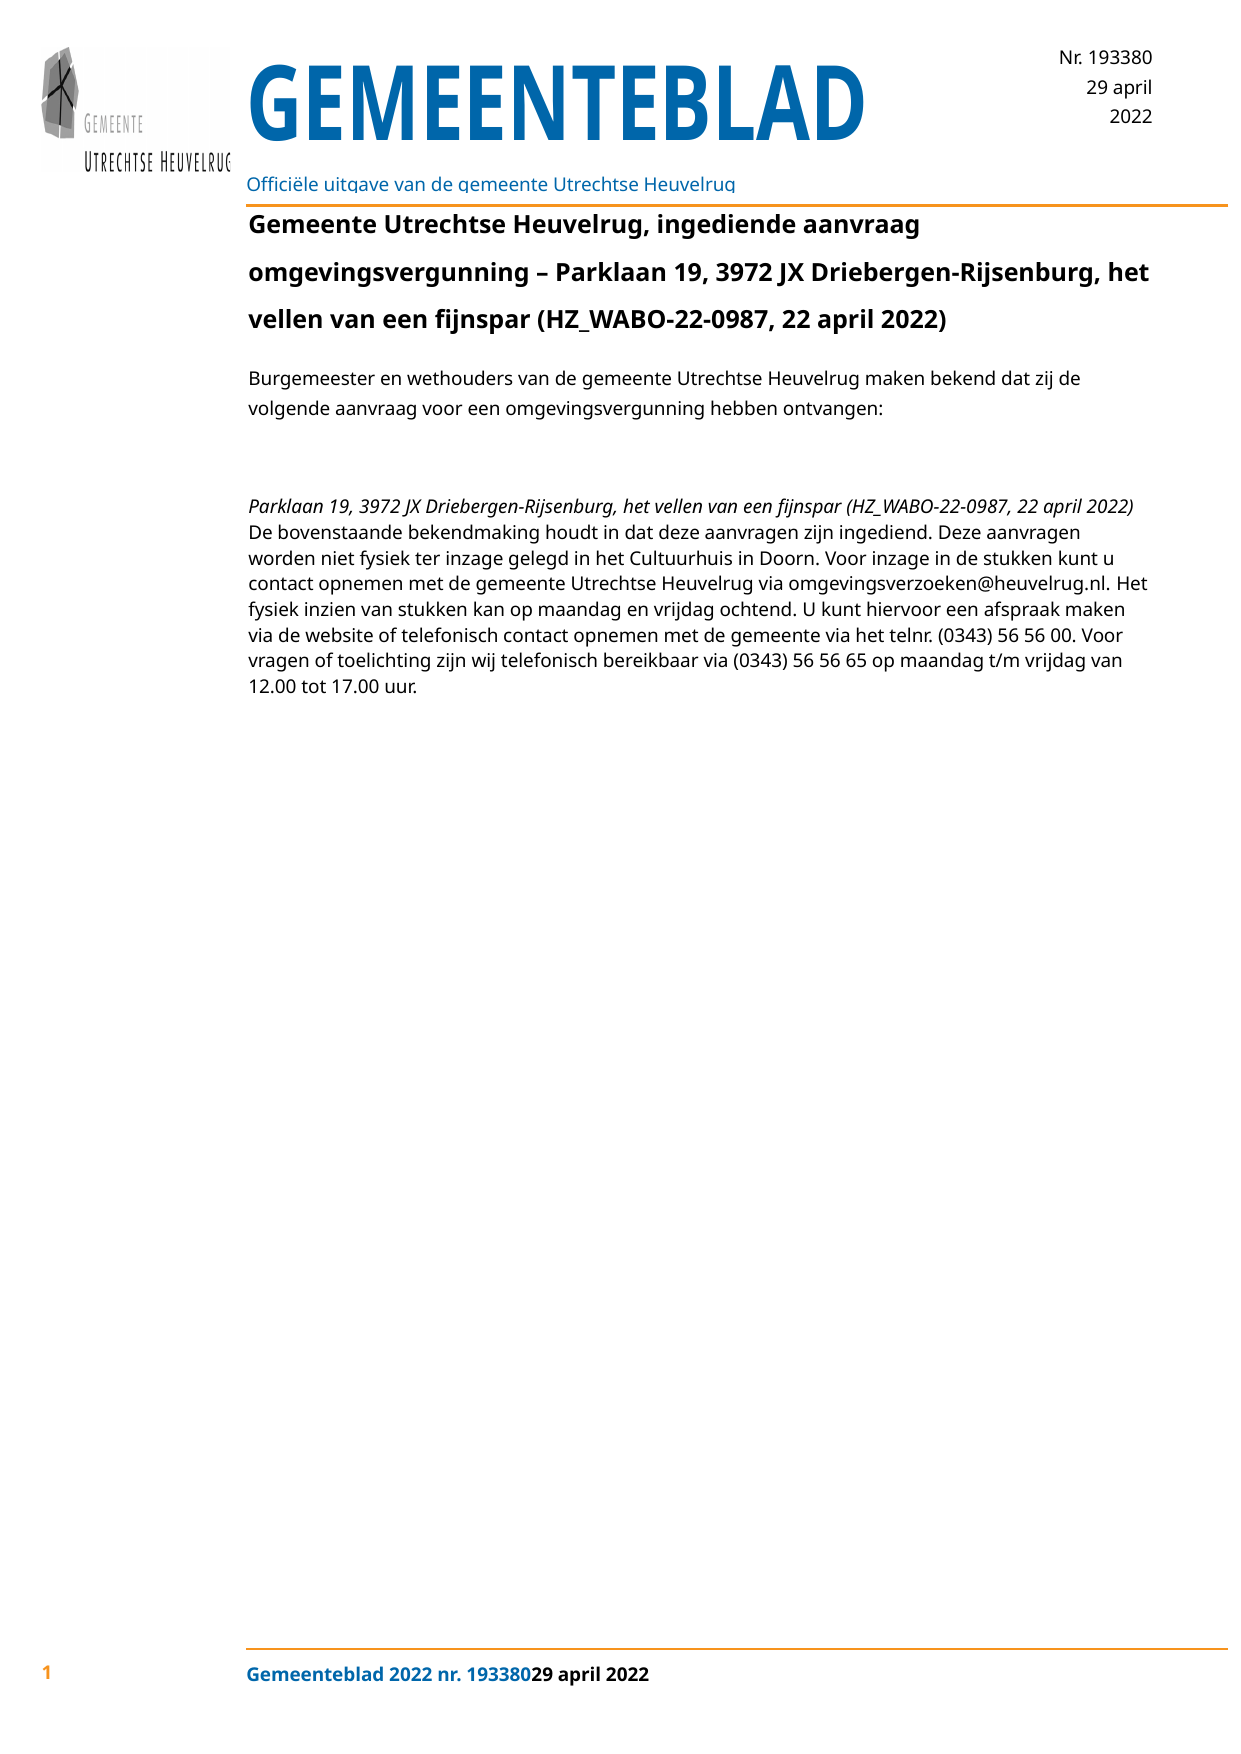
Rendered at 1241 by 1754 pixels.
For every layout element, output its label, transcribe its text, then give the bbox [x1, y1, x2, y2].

text De bovenstaande bekendmaking houdt in dat deze aanvragen zijn ingediend. Deze aanvragen worden niet fysiek ter inzage gelegd in het Cultuurhuis in Doorn. Voor inzage in de stukken kunt u contact opnemen met de gemeente Utrechtse Heuvelrug via omgevingsverzoeken@heuvelrug.nl. Het fysiek inzien van stukken kan op maandag en vrijdag ochtend. U kunt hiervoor een afspraak maken via de website of telefonisch contact opnemen met de gemeente via het telnr. (0343) 56 56 00. Voor vragen of toelichting zijn wij telefonisch bereikbaar via (0343) 56 56 65 op maandag t/m vrijdag van 12.00 tot 17.00 uur. [248, 519, 1152, 699]
text Parklaan 19, 3972 JX Driebergen-Rijsenburg, het vellen van een fijnspar (HZ_WABO-22-0987, 22 april 2022) [248, 493, 1152, 519]
text Gemeente Utrechtse Heuvelrug, ingediende aanvraag omgevingsvergunning – Parklaan 19, 3972 JX Driebergen-Rijsenburg, het vellen van een fijnspar (HZ_WABO-22-0987, 22 april 2022) [248, 207, 1152, 336]
picture [41, 47, 231, 172]
text Burgemeester en wethouders van de gemeente Utrechtse Heuvelrug maken bekend dat zij de volgende aanvraag voor een omgevingsvergunning hebben ontvangen: [248, 366, 1152, 421]
